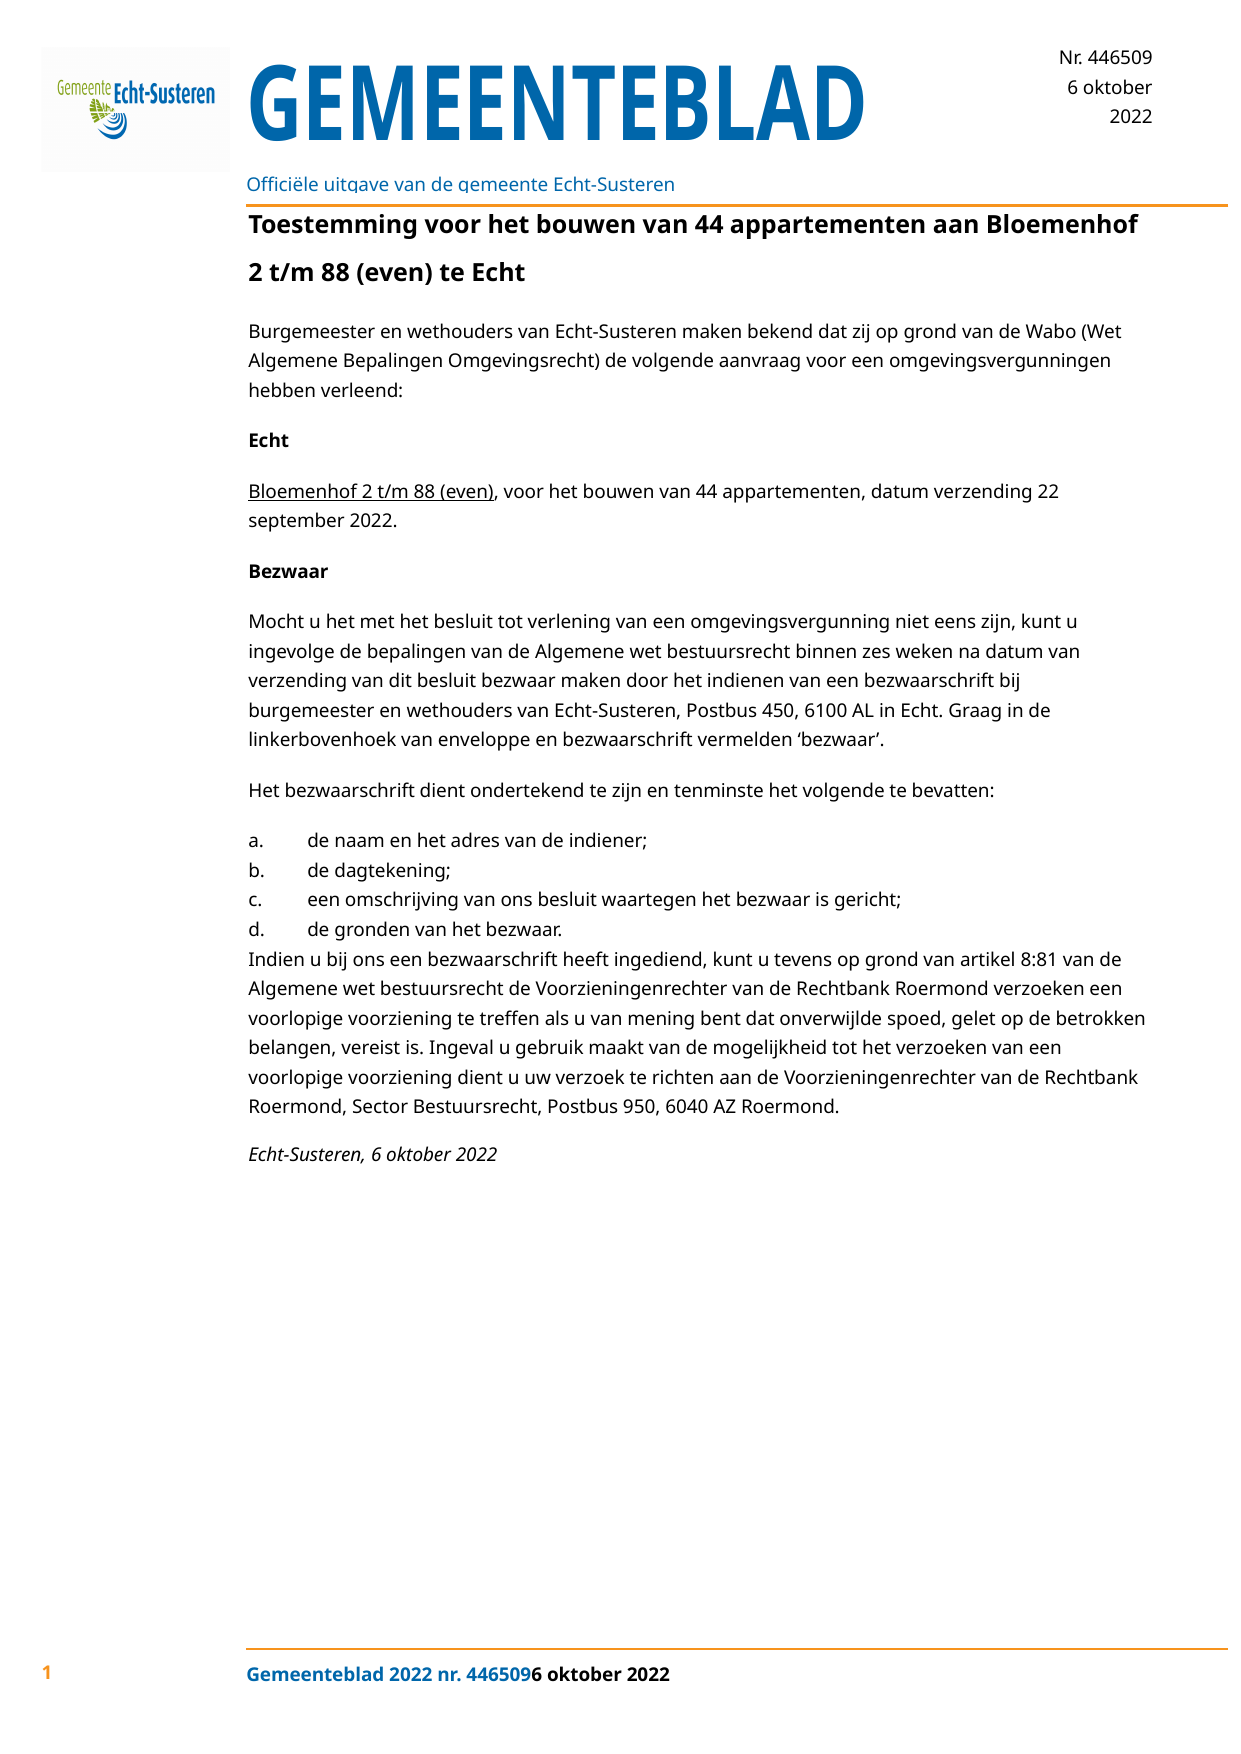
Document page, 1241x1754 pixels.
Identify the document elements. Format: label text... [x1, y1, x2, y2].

text Bezwaar [248, 558, 1152, 584]
list de naam en het adres van de indiener; [248, 827, 1152, 853]
list de dagtekening; [248, 857, 1152, 883]
picture [41, 47, 231, 172]
text Bloemenhof 2 t/m 88 (even), voor het bouwen van 44 appartementen, datum verzending 22 september 2022. [248, 478, 1152, 533]
list de gronden van het bezwaar. [248, 916, 1152, 942]
text Echt [248, 427, 1152, 453]
text Burgemeester en wethouders van Echt-Susteren maken bekend dat zij op grond van de Wabo (Wet Algemene Bepalingen Omgevingsrecht) de volgende aanvraag voor een omgevingsvergunningen hebben verleend: [248, 318, 1152, 403]
list een omschrijving van ons besluit waartegen het bezwaar is gericht; [248, 887, 1152, 912]
text Toestemming voor het bouwen van 44 appartementen aan Bloemenhof 2 t/m 88 (even) te Echt [248, 207, 1152, 288]
text Mocht u het met het besluit tot verlening van een omgevingsvergunning niet eens zijn, kunt u ingevolge de bepalingen van de Algemene wet bestuursrecht binnen zes weken na datum van verzending van dit besluit bezwaar maken door het indienen van een bezwaarschrift bij burgemeester en wethouders van Echt-Susteren, Postbus 450, 6100 AL in Echt. Graag in de linkerbovenhoek van enveloppe en bezwaarschrift vermelden ‘bezwaar’. [248, 608, 1152, 752]
text Indien u bij ons een bezwaarschrift heeft ingediend, kunt u tevens op grond van artikel 8:81 van de Algemene wet bestuursrecht de Voorzieningenrechter van de Rechtbank Roermond verzoeken een voorlopige voorziening te treffen als u van mening bent dat onverwijlde spoed, gelet op de betrokken belangen, vereist is. Ingeval u gebruik maakt van de mogelijkheid tot het verzoeken van een voorlopige voorziening dient u uw verzoek te richten aan de Voorzieningenrechter van de Rechtbank Roermond, Sector Bestuursrecht, Postbus 950, 6040 AZ Roermond. [248, 946, 1152, 1119]
text Het bezwaarschrift dient ondertekend te zijn en tenminste het volgende te bevatten: [248, 777, 1152, 803]
text Echt-Susteren, 6 oktober 2022 [248, 1142, 1152, 1167]
